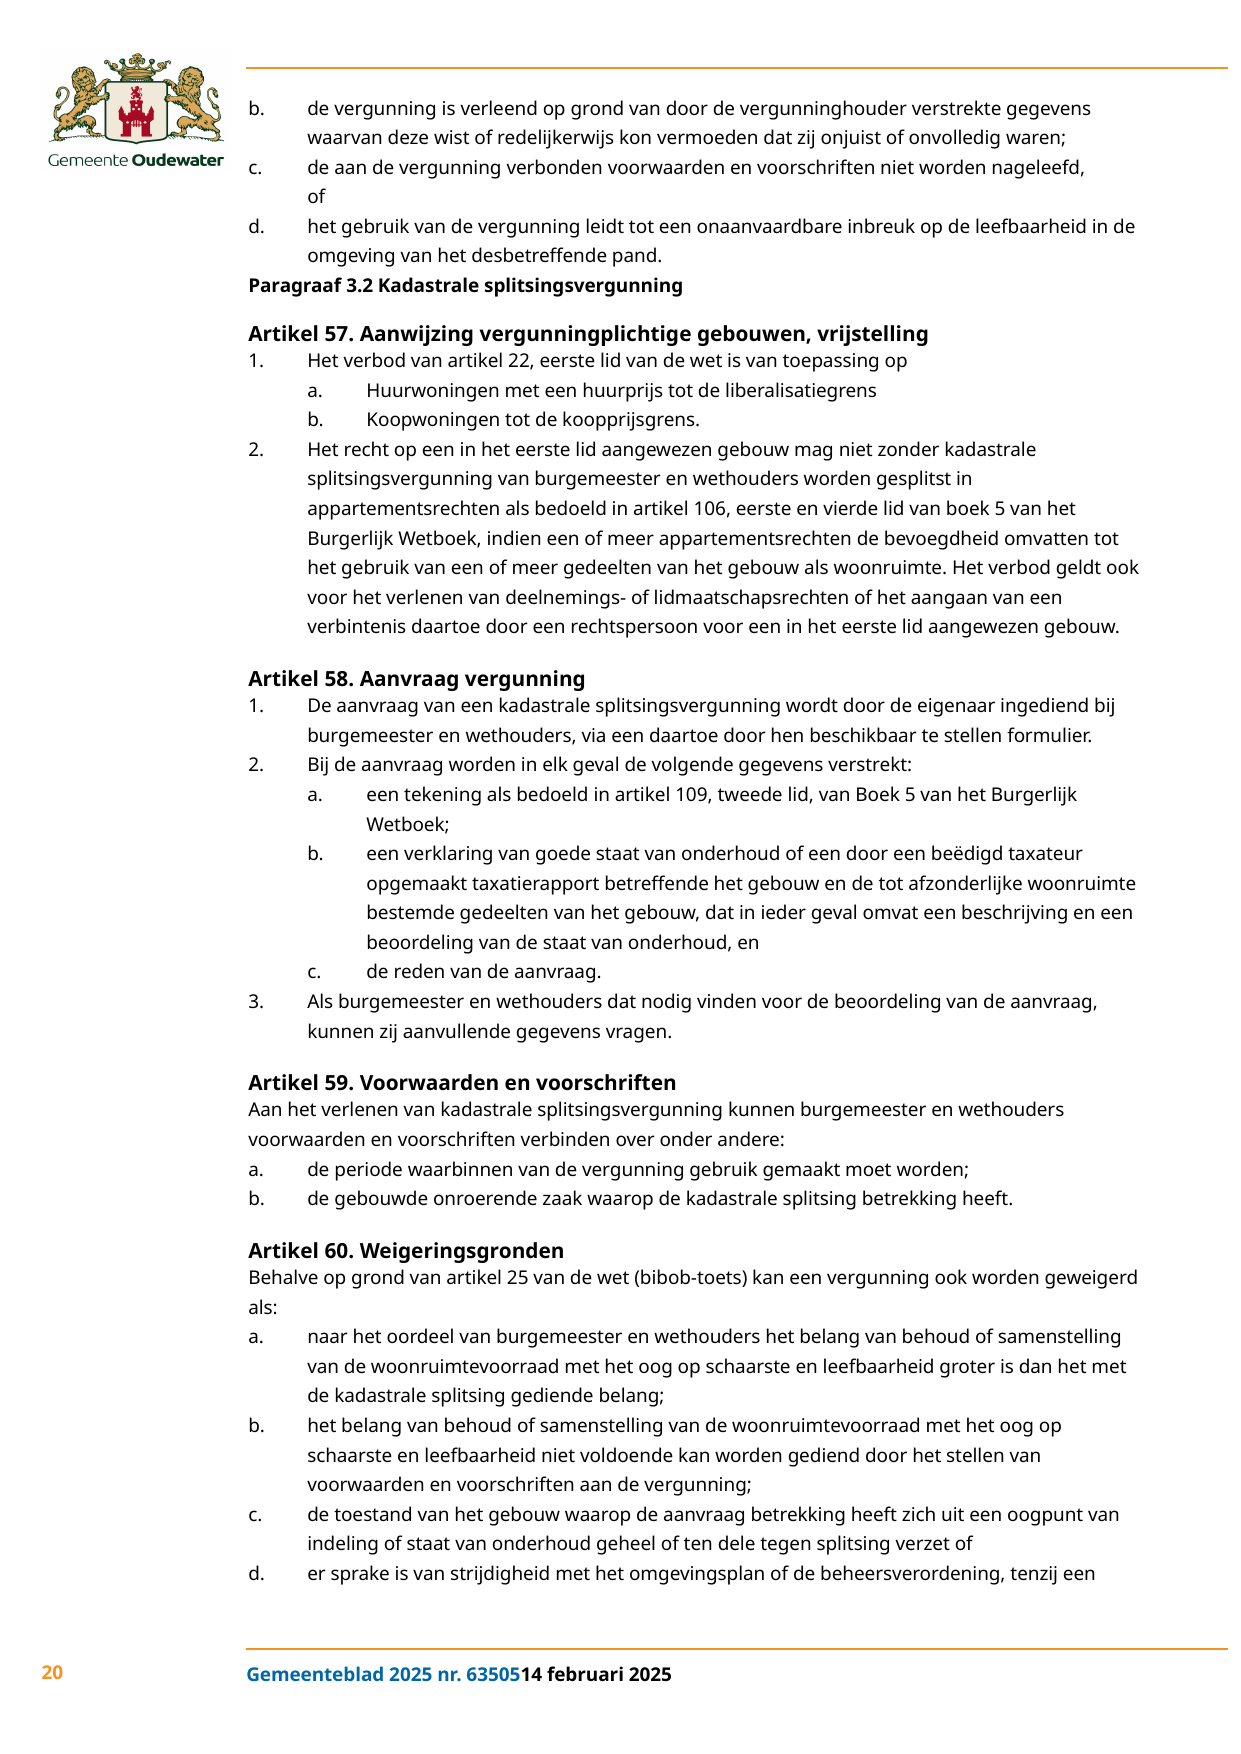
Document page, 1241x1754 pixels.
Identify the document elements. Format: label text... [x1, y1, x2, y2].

list de toestand van het gebouw waarop de aanvraag betrekking heeft zich uit een oogpunt van indeling of staat van onderhoud geheel of ten dele tegen splitsing verzet of [248, 1501, 1152, 1556]
list er sprake is van strijdigheid met het omgevingsplan of de beheersverordening, tenzij een [248, 1560, 1152, 1586]
list Huurwoningen met een huurprijs tot de liberalisatiegrens [307, 377, 1152, 403]
list een verklaring van goede staat van onderhoud of een door een beëdigd taxateur opgemaakt taxatierapport betreffende het gebouw en de tot afzonderlijke woonruimte bestemde gedeelten van het gebouw, dat in ieder geval omvat een beschrijving en een beoordeling van de staat van onderhoud, en [307, 840, 1152, 955]
list de vergunning is verleend op grond van door de vergunninghouder verstrekte gegevens waarvan deze wist of redelijkerwijs kon vermoeden dat zij onjuist of onvolledig waren; [248, 95, 1152, 150]
list een tekening als bedoeld in artikel 109, tweede lid, van Boek 5 van het Burgerlijk Wetboek; [307, 781, 1152, 836]
list het gebruik van de vergunning leidt tot een onaanvaardbare inbreuk op de leefbaarheid in de omgeving van het desbetreffende pand. [248, 213, 1152, 268]
list of [248, 183, 1152, 209]
list De aanvraag van een kadastrale splitsingsvergunning wordt door de eigenaar ingediend bij burgemeester en wethouders, via een daartoe door hen beschikbaar te stellen formulier. [248, 692, 1152, 748]
list Koopwoningen tot de koopprijsgrens. [307, 406, 1152, 432]
list de periode waarbinnen van de vergunning gebruik gemaakt moet worden; [248, 1156, 1152, 1182]
list de gebouwde onroerende zaak waarop de kadastrale splitsing betrekking heeft. [248, 1185, 1152, 1211]
list naar het oordeel van burgemeester en wethouders het belang van behoud of samenstelling van de woonruimtevoorraad met het oog op schaarste en leefbaarheid groter is dan het met de kadastrale splitsing gediende belang; [248, 1323, 1152, 1408]
list het belang van behoud of samenstelling van de woonruimtevoorraad met het oog op schaarste en leefbaarheid niet voldoende kan worden gediend door het stellen van voorwaarden en voorschriften aan de vergunning; [248, 1412, 1152, 1497]
list de aan de vergunning verbonden voorwaarden en voorschriften niet worden nageleefd, [248, 154, 1152, 180]
list Het recht op een in het eerste lid aangewezen gebouw mag niet zonder kadastrale splitsingsvergunning van burgemeester en wethouders worden gesplitst in appartementsrechten als bedoeld in artikel 106, eerste en vierde lid van boek 5 van het Burgerlijk Wetboek, indien een of meer appartementsrechten de bevoegdheid omvatten tot het gebruik van een of meer gedeelten van het gebouw als woonruimte. Het verbod geldt ook voor het verlenen van deelnemings- of lidmaatschapsrechten of het aangaan van een verbintenis daartoe door een rechtspersoon voor een in het eerste lid aangewezen gebouw. [248, 436, 1152, 639]
text Artikel 57. Aanwijzing vergunningplichtige gebouwen, vrijstelling [248, 319, 1152, 347]
text Behalve op grond van artikel 25 van de wet (bibob-toets) kan een vergunning ook worden geweigerd als: [248, 1264, 1152, 1319]
picture [41, 47, 231, 172]
text Aan het verlenen van kadastrale splitsingsvergunning kunnen burgemeester en wethouders voorwaarden en voorschriften verbinden over onder andere: [248, 1097, 1152, 1152]
text Artikel 58. Aanvraag vergunning [248, 664, 1152, 692]
list Bij de aanvraag worden in elk geval de volgende gegevens verstrekt: [248, 752, 1152, 777]
text Artikel 60. Weigeringsgronden [248, 1236, 1152, 1264]
list Als burgemeester en wethouders dat nodig vinden voor de beoordeling van de aanvraag, kunnen zij aanvullende gegevens vragen. [248, 988, 1152, 1043]
list de reden van de aanvraag. [307, 959, 1152, 984]
text Artikel 59. Voorwaarden en voorschriften [248, 1068, 1152, 1097]
text Paragraaf 3.2 Kadastrale splitsingsvergunning [248, 272, 1152, 298]
list Het verbod van artikel 22, eerste lid van de wet is van toepassing op [248, 347, 1152, 373]
